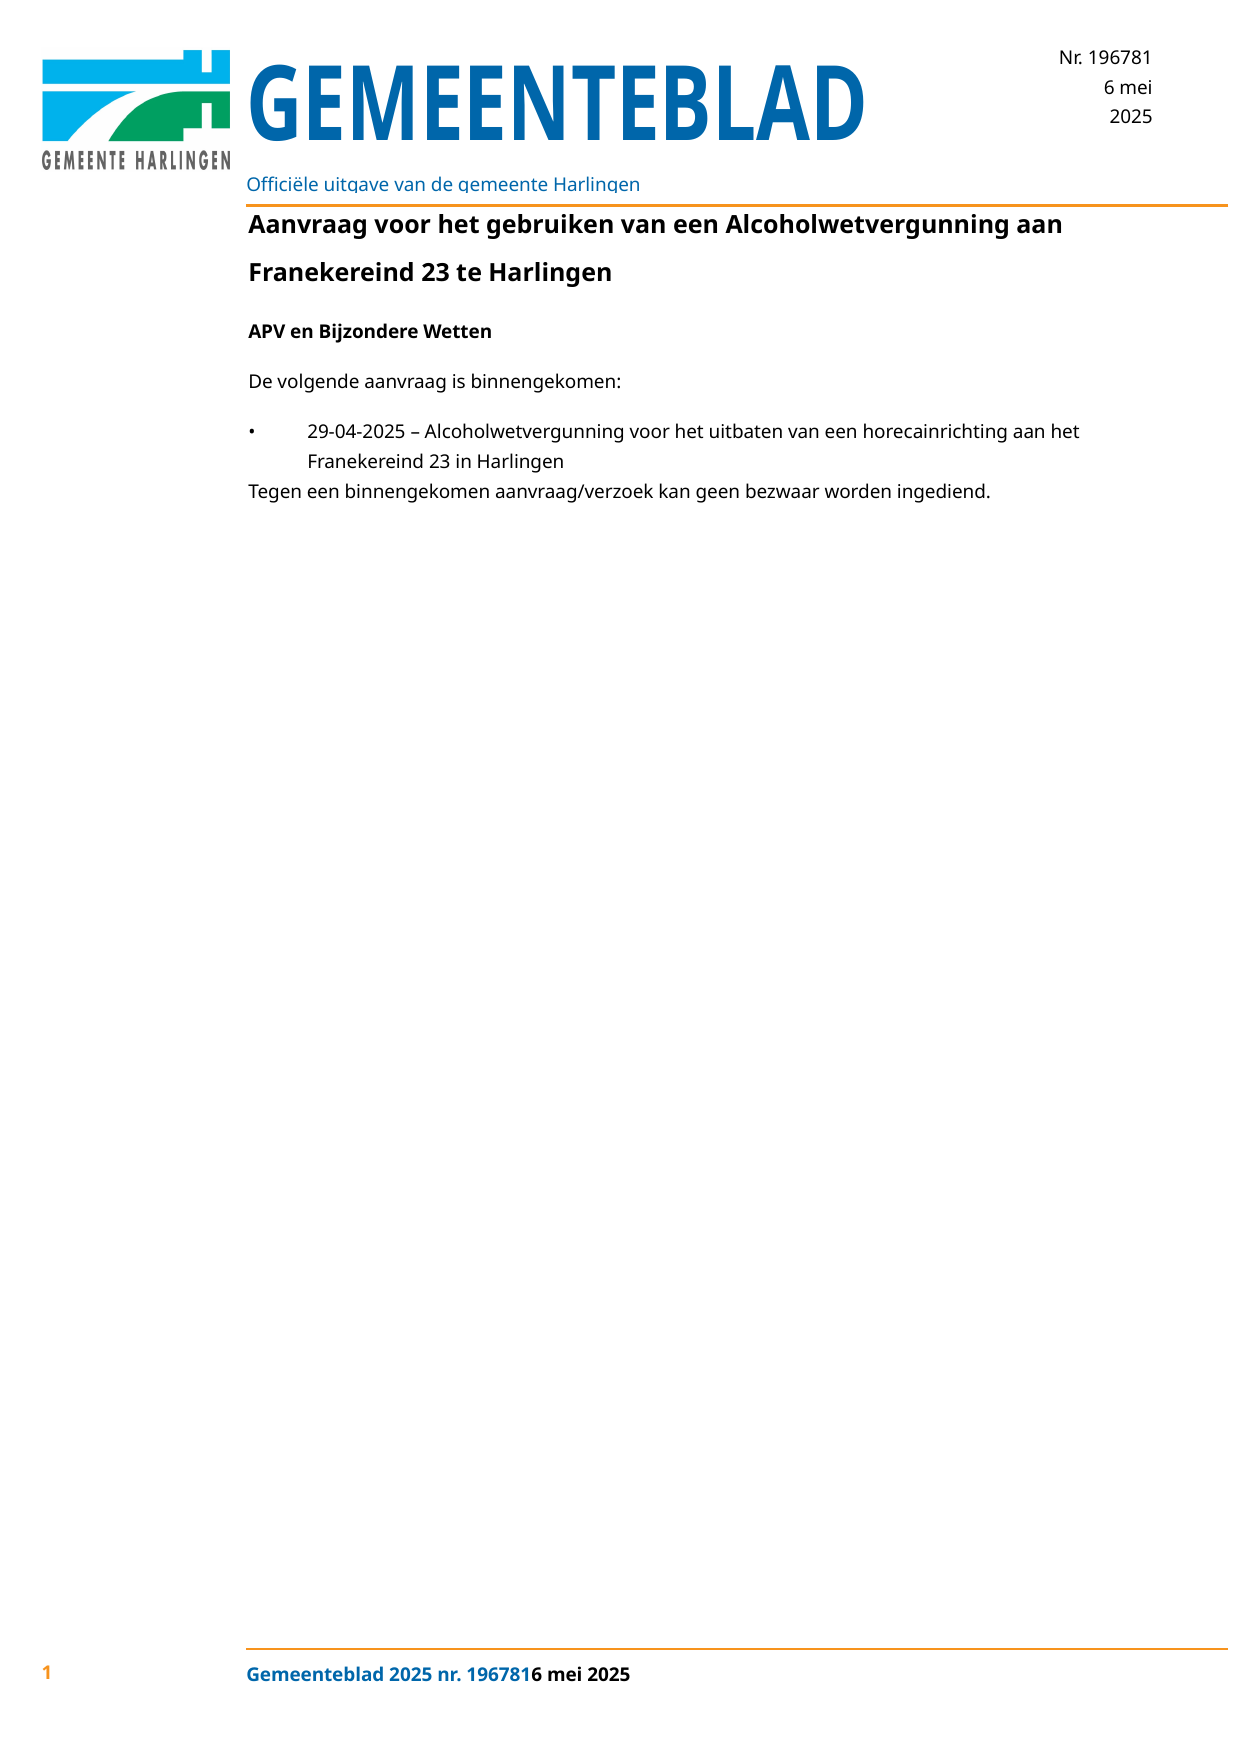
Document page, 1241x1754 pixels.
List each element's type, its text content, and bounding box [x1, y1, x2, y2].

text APV en Bijzondere Wetten [248, 318, 1152, 344]
text Aanvraag voor het gebruiken van een Alcoholwetvergunning aan Franekereind 23 te Harlingen [248, 207, 1152, 288]
text Tegen een binnengekomen aanvraag/verzoek kan geen bezwaar worden ingediend. [248, 478, 1152, 504]
picture [41, 47, 231, 172]
list 29-04-2025 – Alcoholwetvergunning voor het uitbaten van een horecainrichting aan het Franekereind 23 in Harlingen [248, 419, 1152, 474]
text De volgende aanvraag is binnengekomen: [248, 368, 1152, 394]
